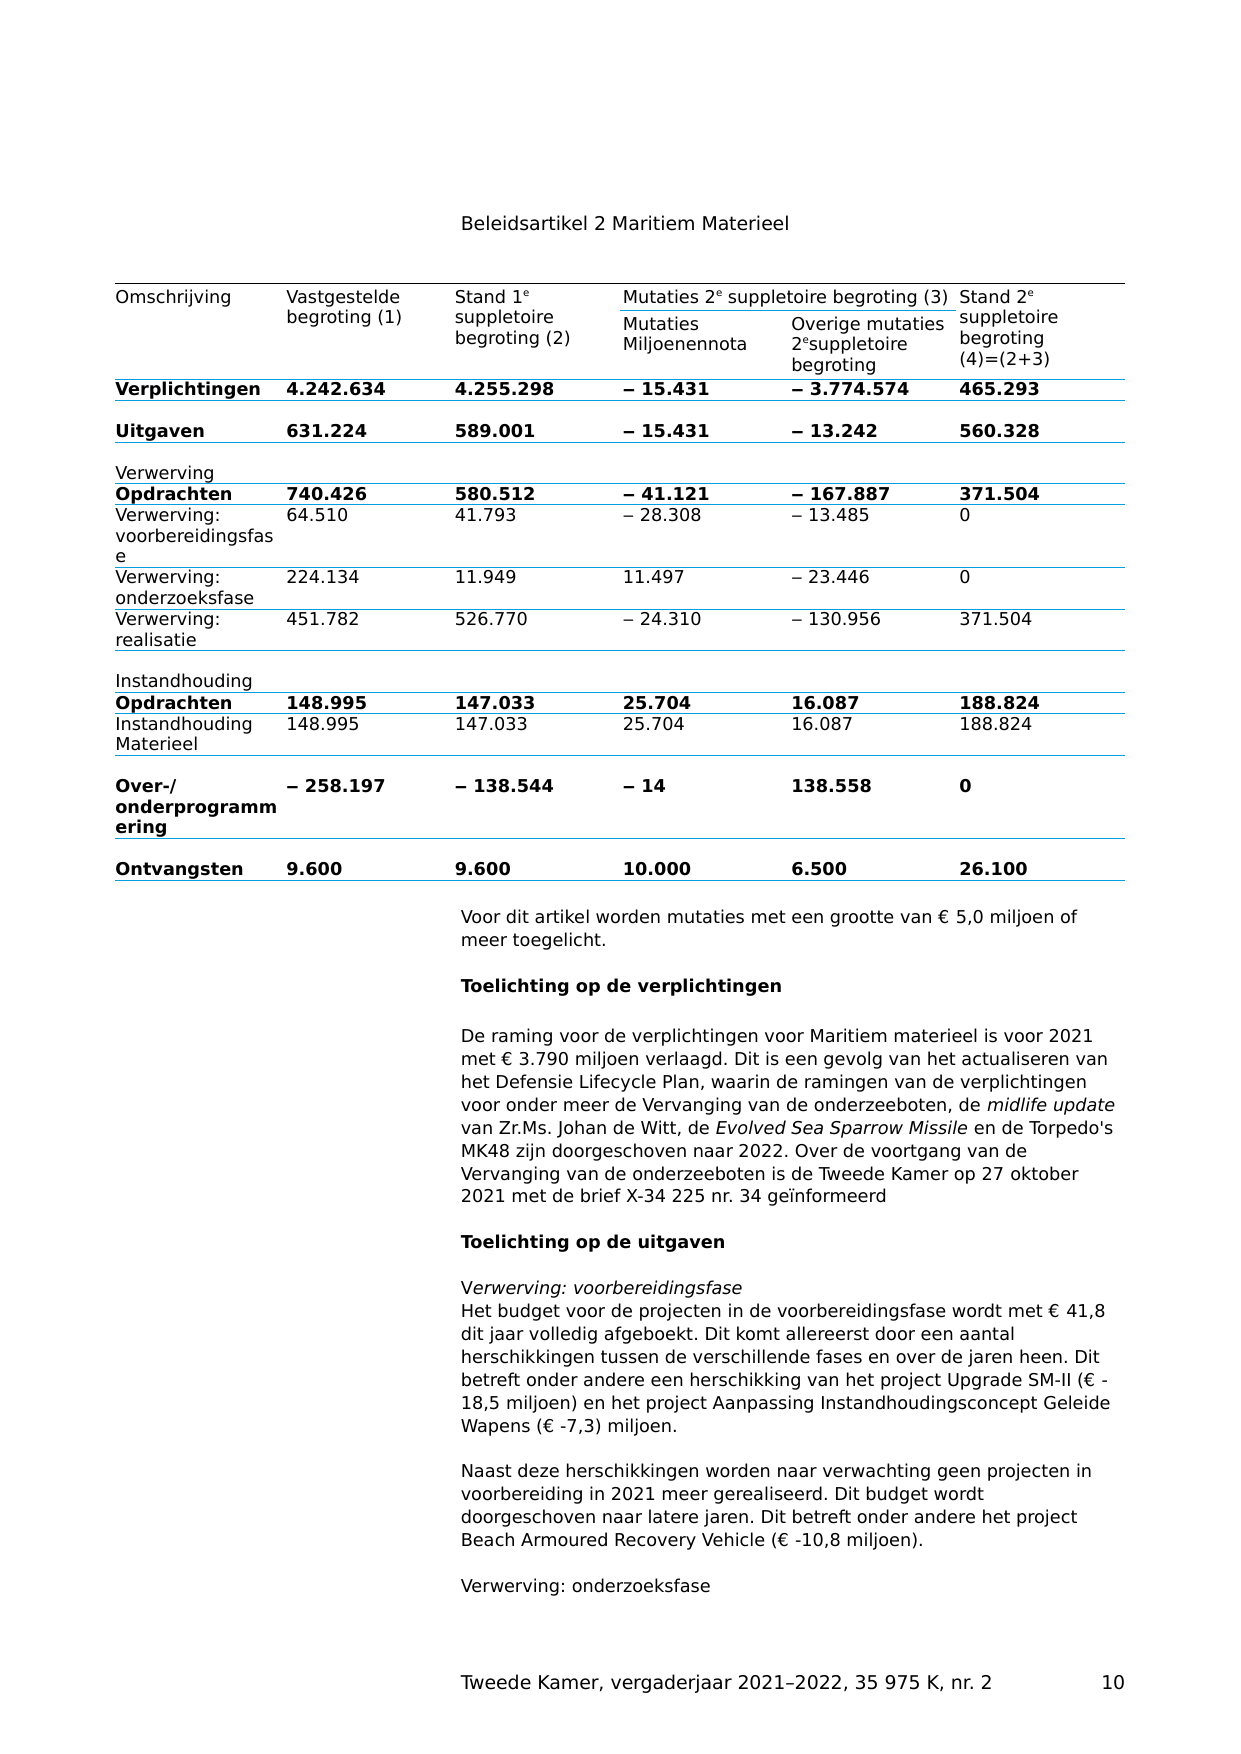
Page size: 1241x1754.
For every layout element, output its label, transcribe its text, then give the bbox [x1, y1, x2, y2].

table_cell Verplichtingen [115, 380, 283, 400]
table_cell [788, 671, 956, 692]
table_cell 148.995 [283, 693, 452, 713]
table_cell Omschrijving [115, 284, 283, 378]
table_cell [620, 756, 788, 776]
table_cell 4.242.634 [283, 380, 452, 400]
table_cell ‒ 258.197 [283, 776, 452, 838]
table_cell [788, 756, 956, 776]
table_cell [788, 443, 956, 463]
table_cell 631.224 [283, 421, 452, 441]
table_cell 560.328 [956, 421, 1125, 441]
text Verwerving: onderzoeksfase [461, 1574, 1125, 1597]
table_cell [620, 671, 788, 692]
table_cell [788, 401, 956, 421]
table_cell [956, 443, 1125, 463]
table_cell Opdrachten [115, 693, 283, 713]
table_cell 371.504 [956, 484, 1125, 504]
table_cell ‒ 13.485 [788, 505, 956, 567]
table_cell 224.134 [283, 568, 452, 608]
table_cell 188.824 [956, 693, 1125, 713]
table_cell [788, 463, 956, 483]
table_cell ‒ 130.956 [788, 610, 956, 650]
table_cell 16.087 [788, 714, 956, 755]
text Toelichting op de verplichtingen [461, 974, 1125, 997]
table_cell ‒ 138.544 [452, 776, 620, 838]
table_cell [452, 756, 620, 776]
table_cell Over-/ onderprogrammering [115, 776, 283, 838]
table_cell ‒ 24.310 [620, 610, 788, 650]
table_cell Verwerving: onderzoeksfase [115, 568, 283, 608]
text Toelichting op de uitgaven [461, 1230, 1125, 1253]
table_cell 465.293 [956, 380, 1125, 400]
table_cell 9.600 [452, 859, 620, 880]
text Voor dit artikel worden mutaties met een grootte van € 5,0 miljoen of meer toegelicht. [461, 905, 1125, 951]
table_cell ‒ 41.121 [620, 484, 788, 504]
table_cell 589.001 [452, 421, 620, 441]
table_cell 371.504 [956, 610, 1125, 650]
table_cell ‒ 3.774.574 [788, 380, 956, 400]
table_cell 580.512 [452, 484, 620, 504]
table_cell Mutaties 2e suppletoire begroting (3) [620, 284, 956, 310]
table_cell 0 [956, 776, 1125, 838]
text Naast deze herschikkingen worden naar verwachting geen projecten in voorbereiding in 2021 meer gerealiseerd. Dit budget wordt doorgeschoven naar latere jaren. Dit betreft onder andere het project Beach Armoured Recovery Vehicle (€ -10,8 miljoen). [461, 1459, 1125, 1551]
table_cell [283, 839, 452, 859]
table_cell ‒ 15.431 [620, 380, 788, 400]
table_cell 9.600 [283, 859, 452, 880]
table_cell ‒ 28.308 [620, 505, 788, 567]
table_cell Verwerving [115, 463, 283, 483]
table_cell Opdrachten [115, 484, 283, 504]
table_cell 10.000 [620, 859, 788, 880]
table_cell [452, 839, 620, 859]
table_cell 11.949 [452, 568, 620, 608]
table_cell 11.497 [620, 568, 788, 608]
table_cell ‒ 14 [620, 776, 788, 838]
table_cell Overige mutaties 2esuppletoire begroting [788, 311, 956, 378]
table_cell 148.995 [283, 714, 452, 755]
table_cell [956, 839, 1125, 859]
text De raming voor de verplichtingen voor Maritiem materieel is voor 2021 met € 3.790 miljoen verlaagd. Dit is een gevolg van het actualiseren van het Defensie Lifecycle Plan, waarin de ramingen van de verplichtingen voor onder meer de Vervanging van de onderzeeboten, de midlife update van Zr.Ms. Johan de Witt, de Evolved Sea Sparrow Missile en de Torpedo's MK48 zijn doorgeschoven naar 2022. Over de voortgang van de Vervanging van de onderzeeboten is de Tweede Kamer op 27 oktober 2021 met de brief X-34 225 nr. 34 geïnformeerd [461, 1024, 1125, 1207]
table_cell [956, 401, 1125, 421]
table_cell [115, 401, 283, 421]
table_cell [283, 401, 452, 421]
title Beleidsartikel 2 Maritiem Materieel [461, 213, 1125, 235]
table_cell [452, 671, 620, 692]
table_cell ‒ 167.887 [788, 484, 956, 504]
table_cell [620, 401, 788, 421]
table_cell [620, 443, 788, 463]
table_cell [956, 651, 1125, 671]
table_cell Ontvangsten [115, 859, 283, 880]
table_cell [283, 463, 452, 483]
table_cell [452, 401, 620, 421]
table_cell 25.704 [620, 693, 788, 713]
table_cell [452, 443, 620, 463]
table_cell 64.510 [283, 505, 452, 567]
table_cell 26.100 [956, 859, 1125, 880]
table_cell [283, 671, 452, 692]
table_cell [115, 443, 283, 463]
table_cell Vastgestelde begroting (1) [283, 284, 452, 378]
table_cell 41.793 [452, 505, 620, 567]
table_cell [115, 651, 283, 671]
table_cell [620, 463, 788, 483]
text Verwerving: voorbereidingsfase Het budget voor de projecten in de voorbereidingsfase wordt met € 41,8 dit jaar volledig afgeboekt. Dit komt allereerst door een aantal herschikkingen tussen de verschillende fases en over de jaren heen. Dit betreft onder andere een herschikking van het project Upgrade SM-II (€ -18,5 miljoen) en het project Aanpassing Instandhoudingsconcept Geleide Wapens (€ -7,3) miljoen. [461, 1276, 1125, 1437]
table_cell [452, 651, 620, 671]
table_cell [283, 443, 452, 463]
table_cell Instandhouding [115, 671, 283, 692]
table_cell Verwerving: voorbereidingsfase [115, 505, 283, 567]
table_cell Instandhouding Materieel [115, 714, 283, 755]
table_cell 0 [956, 568, 1125, 608]
table_cell 16.087 [788, 693, 956, 713]
table_cell ‒ 13.242 [788, 421, 956, 441]
table_cell [283, 651, 452, 671]
table_cell Verwerving: realisatie [115, 610, 283, 650]
table_cell ‒ 23.446 [788, 568, 956, 608]
table_cell 526.770 [452, 610, 620, 650]
table_cell [620, 651, 788, 671]
table_cell [956, 671, 1125, 692]
table_cell 25.704 [620, 714, 788, 755]
table_cell 6.500 [788, 859, 956, 880]
table_cell ‒ 15.431 [620, 421, 788, 441]
table_cell [283, 756, 452, 776]
table_cell [788, 651, 956, 671]
table_cell [115, 839, 283, 859]
table_cell 147.033 [452, 693, 620, 713]
table_cell 147.033 [452, 714, 620, 755]
table_cell Stand 1e suppletoire begroting (2) [452, 284, 620, 378]
table_cell [452, 463, 620, 483]
table_cell [788, 839, 956, 859]
table_cell [620, 839, 788, 859]
table_cell 0 [956, 505, 1125, 567]
table_cell 451.782 [283, 610, 452, 650]
table_cell Uitgaven [115, 421, 283, 441]
table_cell Stand 2e suppletoire begroting (4)=(2+3) [956, 284, 1125, 378]
table_cell 138.558 [788, 776, 956, 838]
table_header Artikel 2 Maritiem Materieel (bedragen x € 1.000) [115, 258, 1125, 283]
table_cell [956, 756, 1125, 776]
table_cell [115, 756, 283, 776]
table_cell 740.426 [283, 484, 452, 504]
table_cell 188.824 [956, 714, 1125, 755]
table_cell [956, 463, 1125, 483]
table_cell 4.255.298 [452, 380, 620, 400]
table_cell Mutaties Miljoenennota [620, 311, 788, 378]
